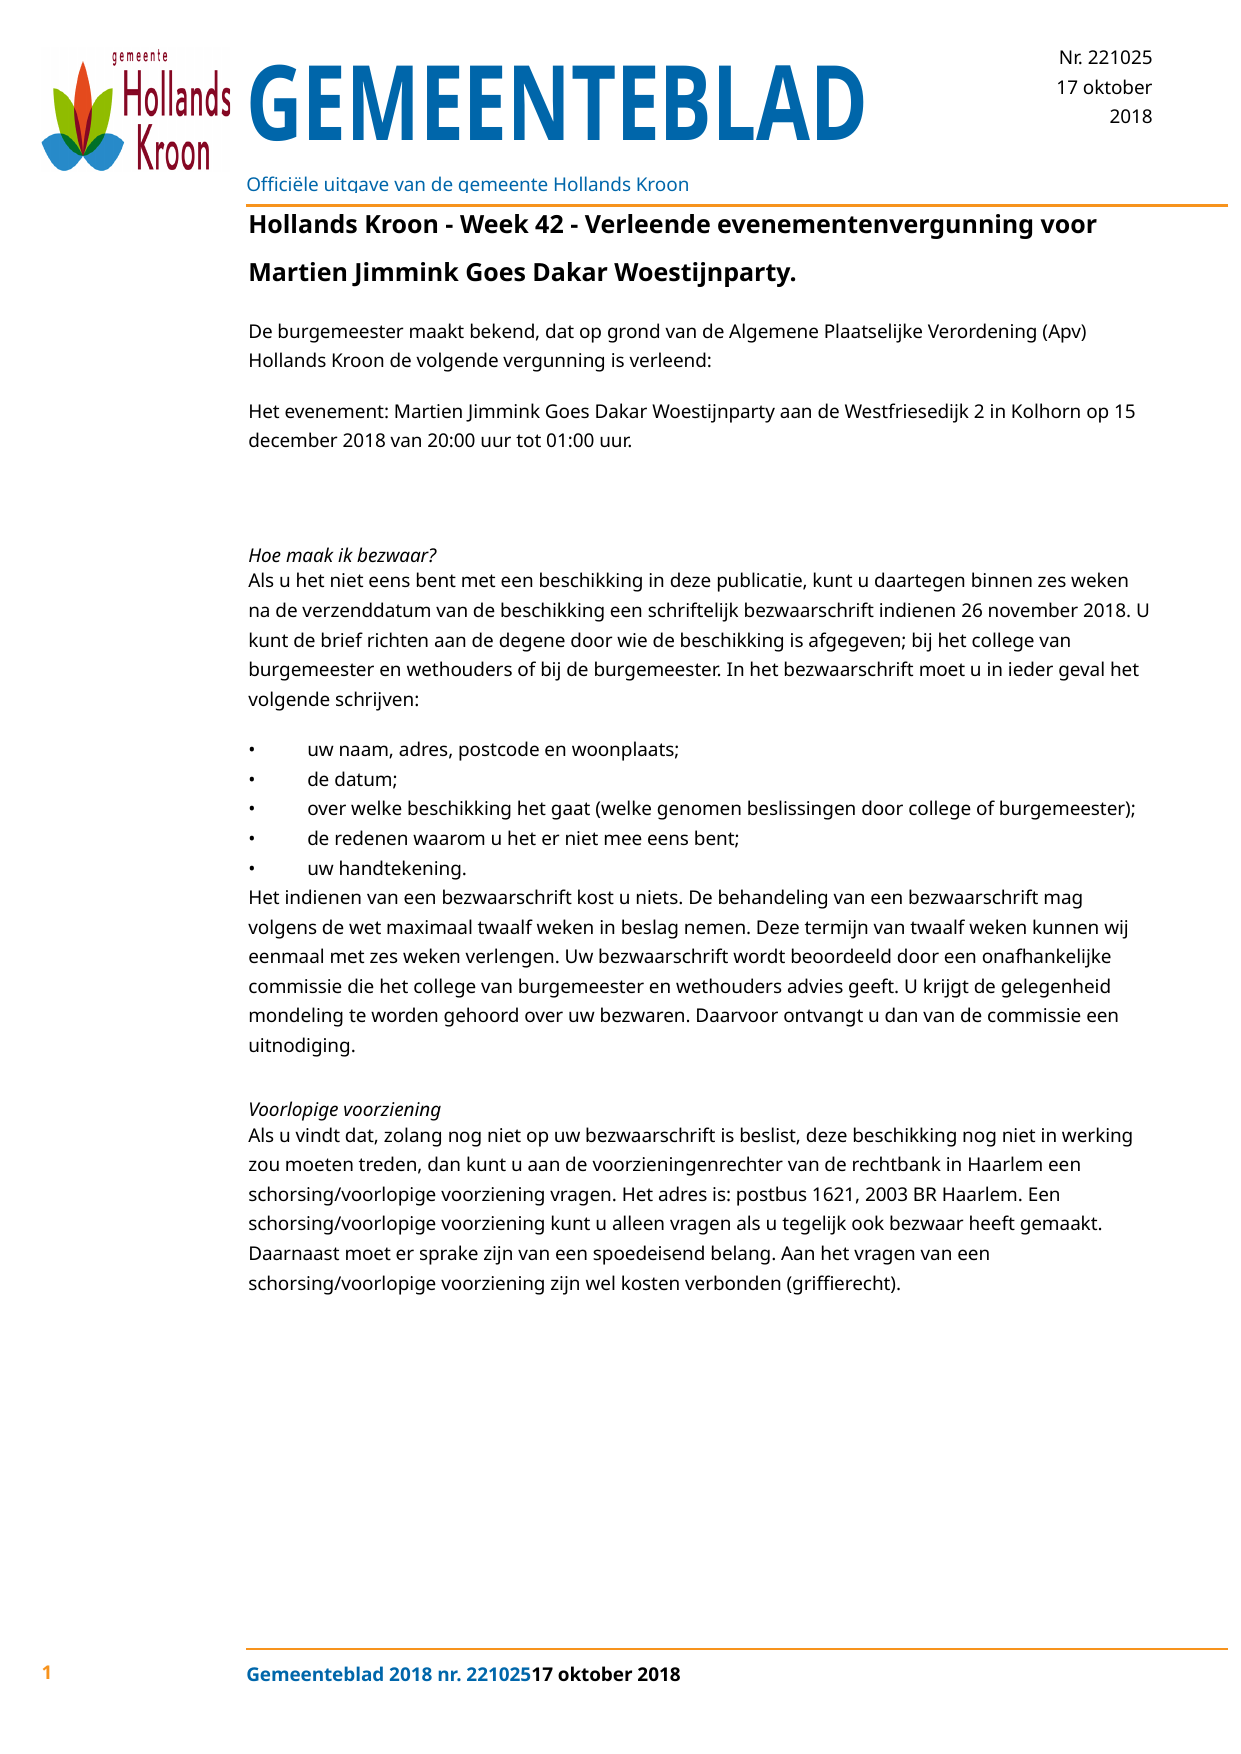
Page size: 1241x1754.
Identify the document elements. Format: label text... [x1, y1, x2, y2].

text Als u vindt dat, zolang nog niet op uw bezwaarschrift is beslist, deze beschikking nog niet in werking zou moeten treden, dan kunt u aan de voorzieningenrechter van de rechtbank in Haarlem een schorsing/voorlopige voorziening vragen. Het adres is: postbus 1621, 2003 BR Haarlem. Een schorsing/voorlopige voorziening kunt u alleen vragen als u tegelijk ook bezwaar heeft gemaakt. Daarnaast moet er sprake zijn van een spoedeisend belang. Aan het vragen van een schorsing/voorlopige voorziening zijn wel kosten verbonden (griffierecht). [248, 1122, 1152, 1296]
list de redenen waarom u het er niet mee eens bent; [248, 825, 1152, 851]
text Voorlopige voorziening [248, 1096, 1152, 1122]
text Het indienen van een bezwaarschrift kost u niets. De behandeling van een bezwaarschrift mag volgens de wet maximaal twaalf weken in beslag nemen. Deze termijn van twaalf weken kunnen wij eenmaal met zes weken verlengen. Uw bezwaarschrift wordt beoordeeld door een onafhankelijke commissie die het college van burgemeester en wethouders advies geeft. U krijgt de gelegenheid mondeling te worden gehoord over uw bezwaren. Daarvoor ontvangt u dan van de commissie een uitnodiging. [248, 884, 1152, 1058]
text Het evenement: Martien Jimmink Goes Dakar Woestijnparty aan de Westfriesedijk 2 in Kolhorn op 15 december 2018 van 20:00 uur tot 01:00 uur. [248, 398, 1152, 453]
text Hollands Kroon - Week 42 - Verleende evenementenvergunning voor Martien Jimmink Goes Dakar Woestijnparty. [248, 207, 1152, 288]
text Als u het niet eens bent met een beschikking in deze publicatie, kunt u daartegen binnen zes weken na de verzenddatum van de beschikking een schriftelijk bezwaarschrift indienen 26 november 2018. U kunt de brief richten aan de degene door wie de beschikking is afgegeven; bij het college van burgemeester en wethouders of bij de burgemeester. In het bezwaarschrift moet u in ieder geval het volgende schrijven: [248, 568, 1152, 712]
list de datum; [248, 766, 1152, 792]
text Hoe maak ik bezwaar? [248, 542, 1152, 568]
text De burgemeester maakt bekend, dat op grond van de Algemene Plaatselijke Verordening (Apv) Hollands Kroon de volgende vergunning is verleend: [248, 318, 1152, 373]
list uw handtekening. [248, 855, 1152, 880]
list over welke beschikking het gaat (welke genomen beslissingen door college of burgemeester); [248, 796, 1152, 821]
picture [41, 47, 231, 172]
list uw naam, adres, postcode en woonplaats; [248, 736, 1152, 762]
